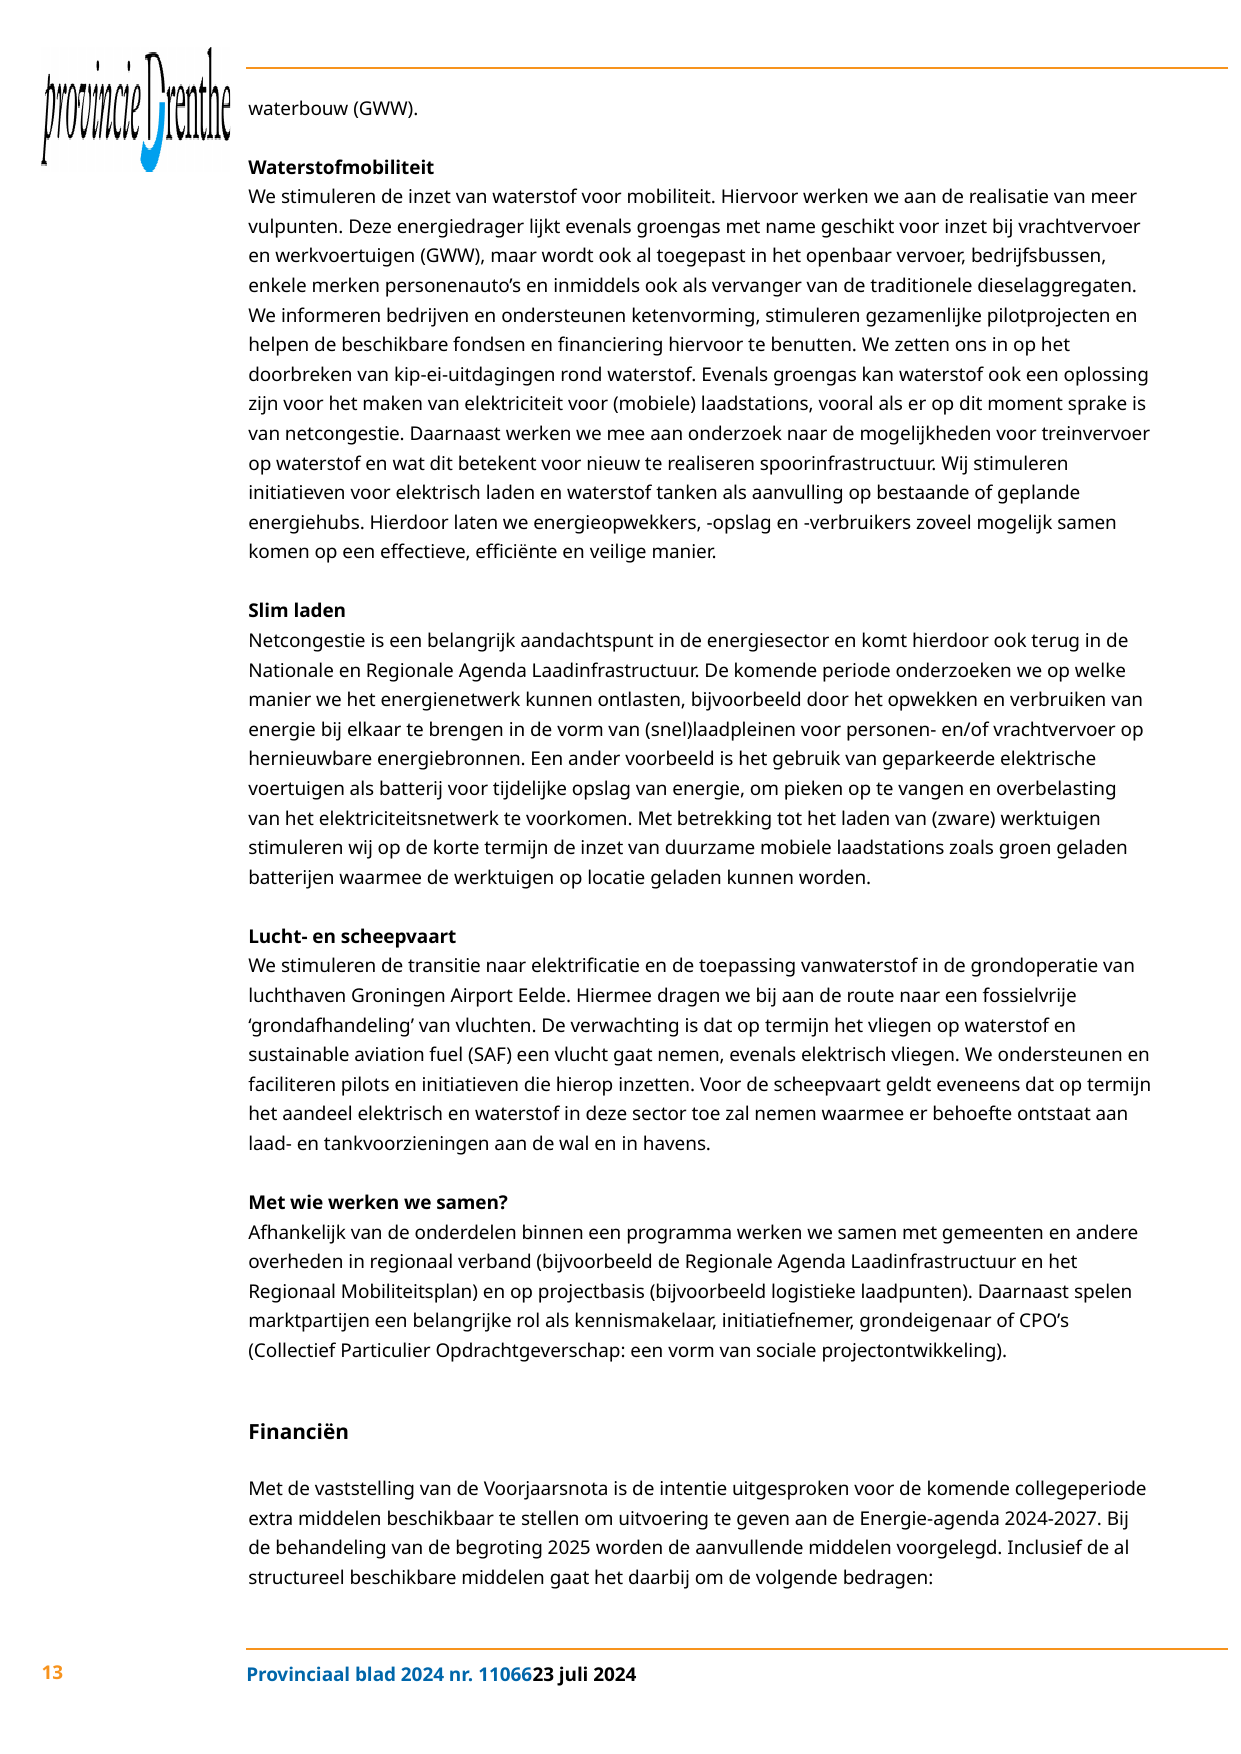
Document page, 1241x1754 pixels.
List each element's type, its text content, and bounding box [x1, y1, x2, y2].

text We informeren bedrijven en ondersteunen ketenvorming, stimuleren gezamenlijke pilotprojecten en helpen de beschikbare fondsen en financiering hiervoor te benutten. We zetten ons in op het doorbreken van kip-ei-uitdagingen rond waterstof. Evenals groengas kan waterstof ook een oplossing zijn voor het maken van elektriciteit voor (mobiele) laadstations, vooral als er op dit moment sprake is van netcongestie. Daarnaast werken we mee aan onderzoek naar de mogelijkheden voor treinvervoer op waterstof en wat dit betekent voor nieuw te realiseren spoorinfrastructuur. Wij stimuleren initiatieven voor elektrisch laden en waterstof tanken als aanvulling op bestaande of geplande energiehubs. Hierdoor laten we energieopwekkers, -opslag en -verbruikers zoveel mogelijk samen komen op een effectieve, efficiënte en veilige manier. [248, 302, 1152, 564]
text Waterstofmobiliteit [248, 154, 1152, 180]
text Afhankelijk van de onderdelen binnen een programma werken we samen met gemeenten en andere overheden in regionaal verband (bijvoorbeeld de Regionale Agenda Laadinfrastructuur en het Regionaal Mobiliteitsplan) en op projectbasis (bijvoorbeeld logistieke laadpunten). Daarnaast spelen marktpartijen een belangrijke rol als kennismakelaar, initiatiefnemer, grondeigenaar of CPO’s (Collectief Particulier Opdrachtgeverschap: een vorm van sociale projectontwikkeling). [248, 1219, 1152, 1363]
text We stimuleren de transitie naar elektrificatie en de toepassing vanwaterstof in de grondoperatie van luchthaven Groningen Airport Eelde. Hiermee dragen we bij aan de route naar een fossielvrije ‘grondafhandeling’ van vluchten. De verwachting is dat op termijn het vliegen op waterstof en sustainable aviation fuel (SAF) een vlucht gaat nemen, evenals elektrisch vliegen. We ondersteunen en faciliteren pilots en initiatieven die hierop inzetten. Voor de scheepvaart geldt eveneens dat op termijn het aandeel elektrisch en waterstof in deze sector toe zal nemen waarmee er behoefte ontstaat aan laad- en tankvoorzieningen aan de wal en in havens. [248, 953, 1152, 1156]
text Financiën [248, 1417, 1152, 1446]
text Slim laden [248, 598, 1152, 623]
text Netcongestie is een belangrijk aandachtspunt in de energiesector en komt hierdoor ook terug in de Nationale en Regionale Agenda Laadinfrastructuur. De komende periode onderzoeken we op welke manier we het energienetwerk kunnen ontlasten, bijvoorbeeld door het opwekken en verbruiken van energie bij elkaar te brengen in de vorm van (snel)laadpleinen voor personen- en/of vrachtvervoer op hernieuwbare energiebronnen. Een ander voorbeeld is het gebruik van geparkeerde elektrische voertuigen als batterij voor tijdelijke opslag van energie, om pieken op te vangen en overbelasting van het elektriciteitsnetwerk te voorkomen. Met betrekking tot het laden van (zware) werktuigen stimuleren wij op de korte termijn de inzet van duurzame mobiele laadstations zoals groen geladen batterijen waarmee de werktuigen op locatie geladen kunnen worden. [248, 627, 1152, 890]
text Lucht- en scheepvaart [248, 923, 1152, 949]
picture [41, 47, 231, 172]
text Met de vaststelling van de Voorjaarsnota is de intentie uitgesproken voor de komende collegeperiode extra middelen beschikbaar te stellen om uitvoering te geven aan de Energie-agenda 2024-2027. Bij de behandeling van de begroting 2025 worden de aanvullende middelen voorgelegd. Inclusief de al structureel beschikbare middelen gaat het daarbij om de volgende bedragen: [248, 1475, 1152, 1590]
text Met wie werken we samen? [248, 1189, 1152, 1215]
text waterbouw (GWW). [248, 95, 1152, 121]
text We stimuleren de inzet van waterstof voor mobiliteit. Hiervoor werken we aan de realisatie van meer vulpunten. Deze energiedrager lijkt evenals groengas met name geschikt voor inzet bij vrachtvervoer en werkvoertuigen (GWW), maar wordt ook al toegepast in het openbaar vervoer, bedrijfsbussen, enkele merken personenauto’s en inmiddels ook als vervanger van de traditionele dieselaggregaten. [248, 183, 1152, 298]
